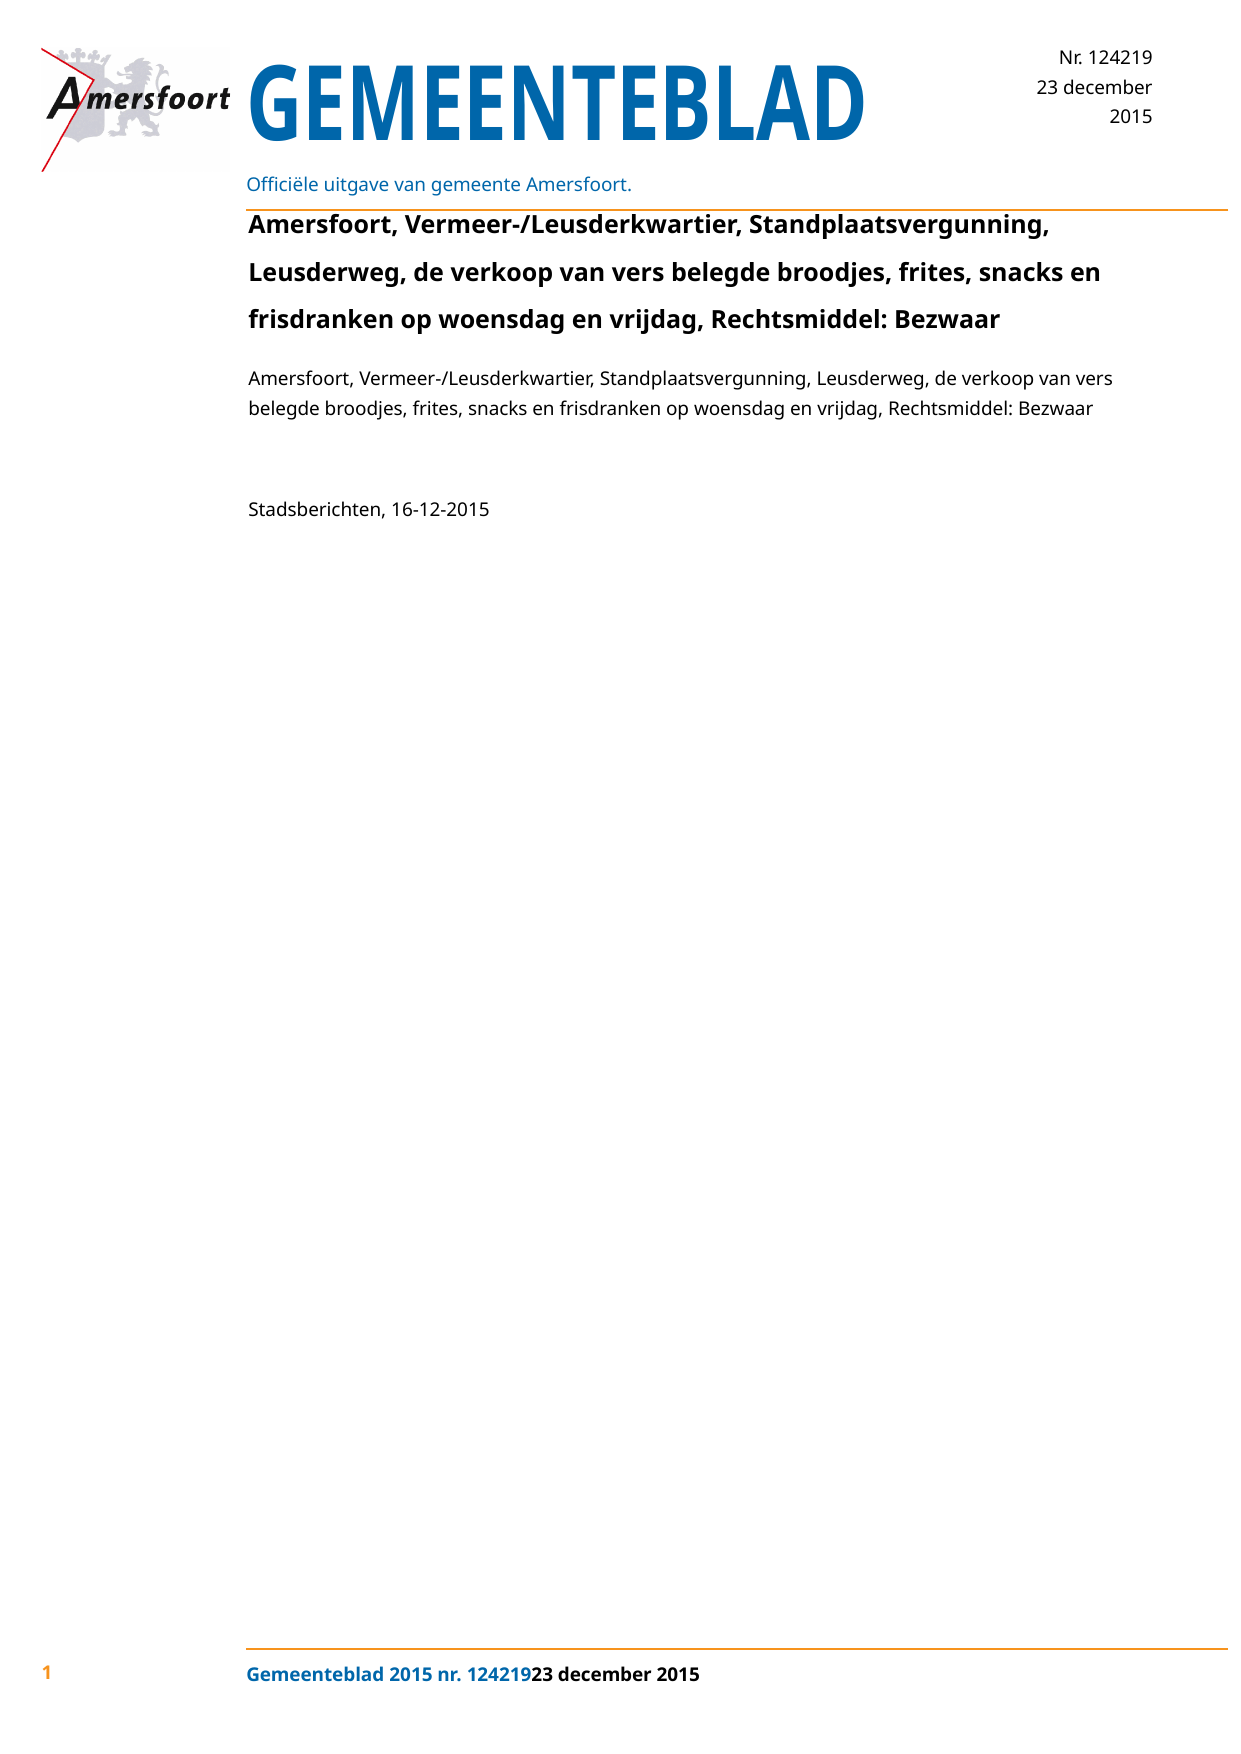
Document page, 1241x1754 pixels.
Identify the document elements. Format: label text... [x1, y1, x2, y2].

text Amersfoort, Vermeer-/Leusderkwartier, Standplaatsvergunning, Leusderweg, de verkoop van vers belegde broodjes, frites, snacks en frisdranken op woensdag en vrijdag, Rechtsmiddel: Bezwaar [248, 366, 1152, 421]
text Stadsberichten, 16-12-2015 [248, 496, 1152, 522]
text Amersfoort, Vermeer-/Leusderkwartier, Standplaatsvergunning, Leusderweg, de verkoop van vers belegde broodjes, frites, snacks en frisdranken op woensdag en vrijdag, Rechtsmiddel: Bezwaar [248, 211, 1152, 336]
picture [41, 47, 231, 172]
